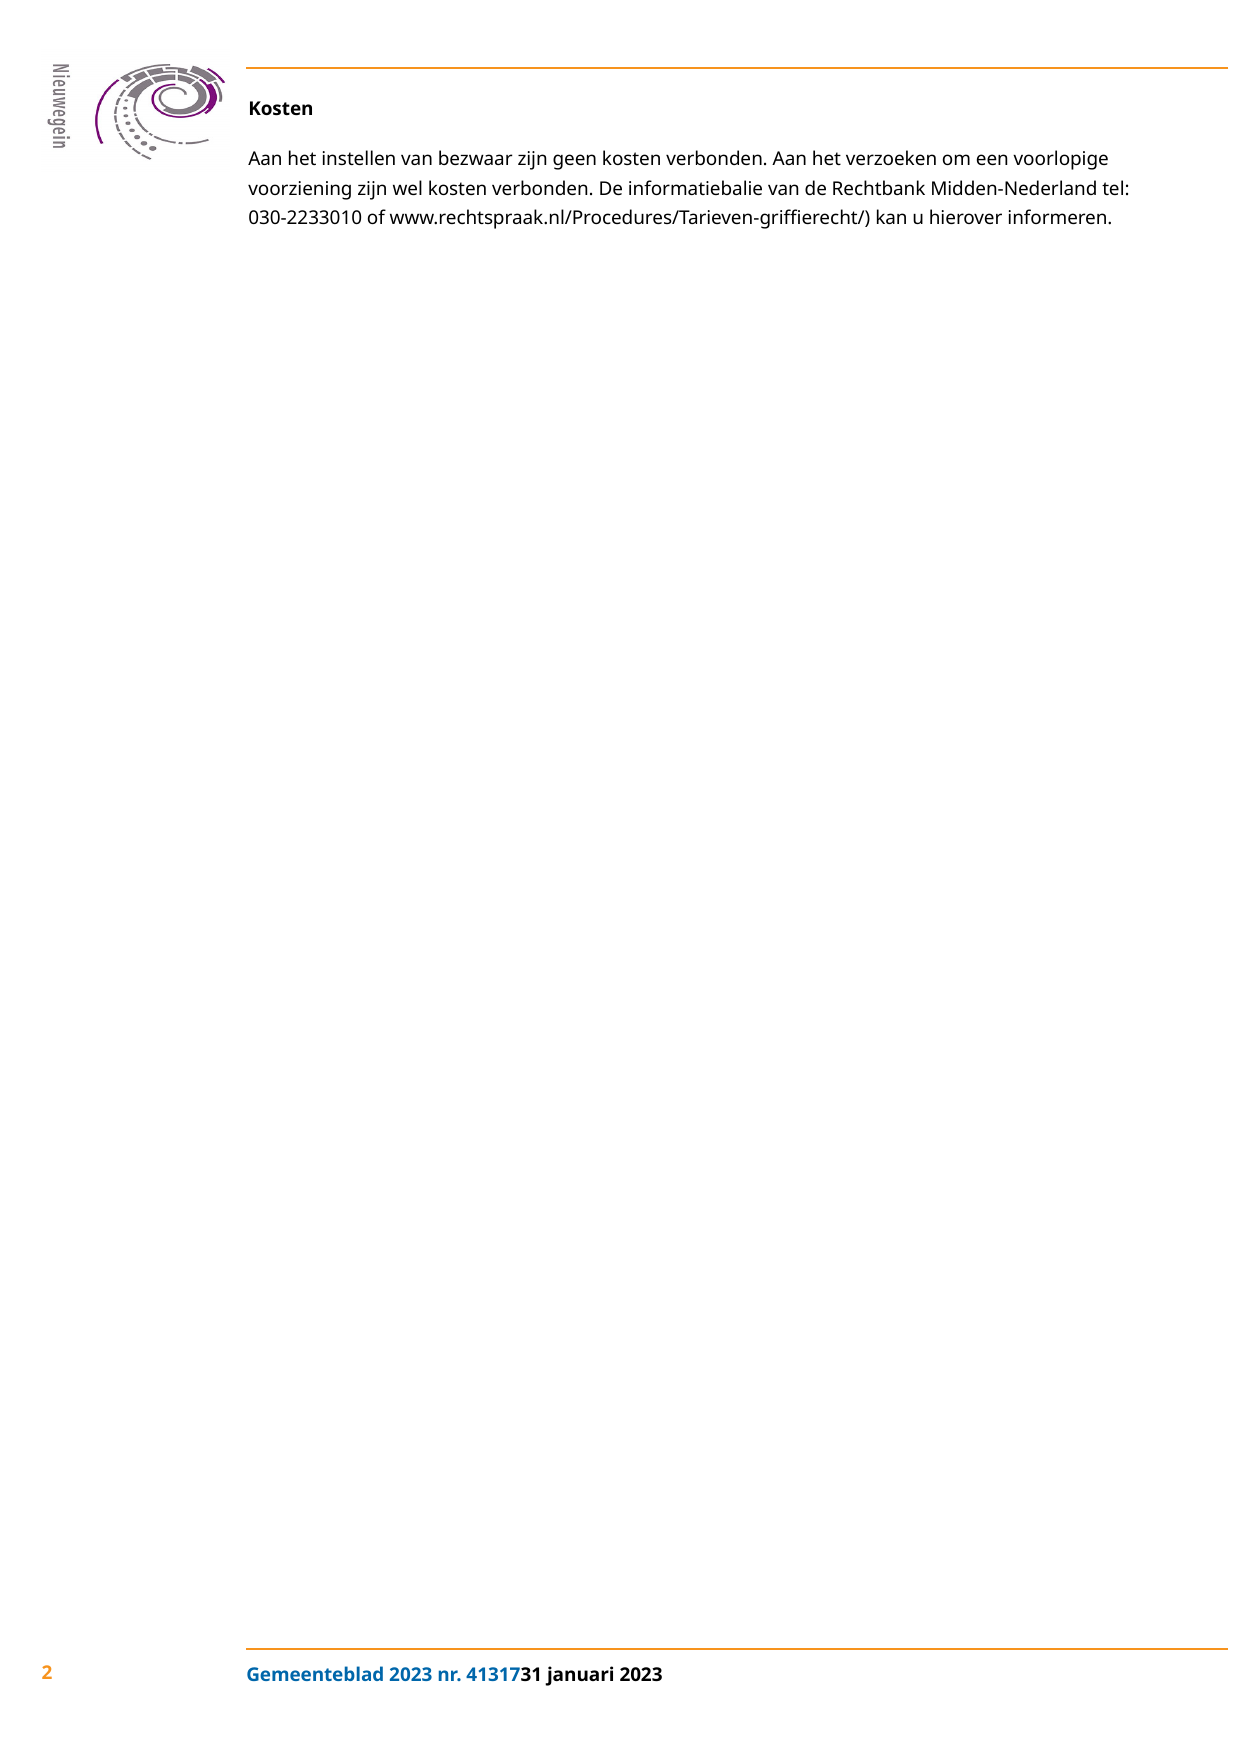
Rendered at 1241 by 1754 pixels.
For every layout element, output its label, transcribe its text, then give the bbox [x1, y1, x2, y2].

text Kosten [248, 95, 1152, 121]
text Aan het instellen van bezwaar zijn geen kosten verbonden. Aan het verzoeken om een voorlopige voorziening zijn wel kosten verbonden. De informatiebalie van de Rechtbank Midden-Nederland tel: 030-2233010 of www.rechtspraak.nl/Procedures/Tarieven-griffierecht/) kan u hierover informeren. [248, 145, 1152, 230]
picture [41, 47, 231, 172]
